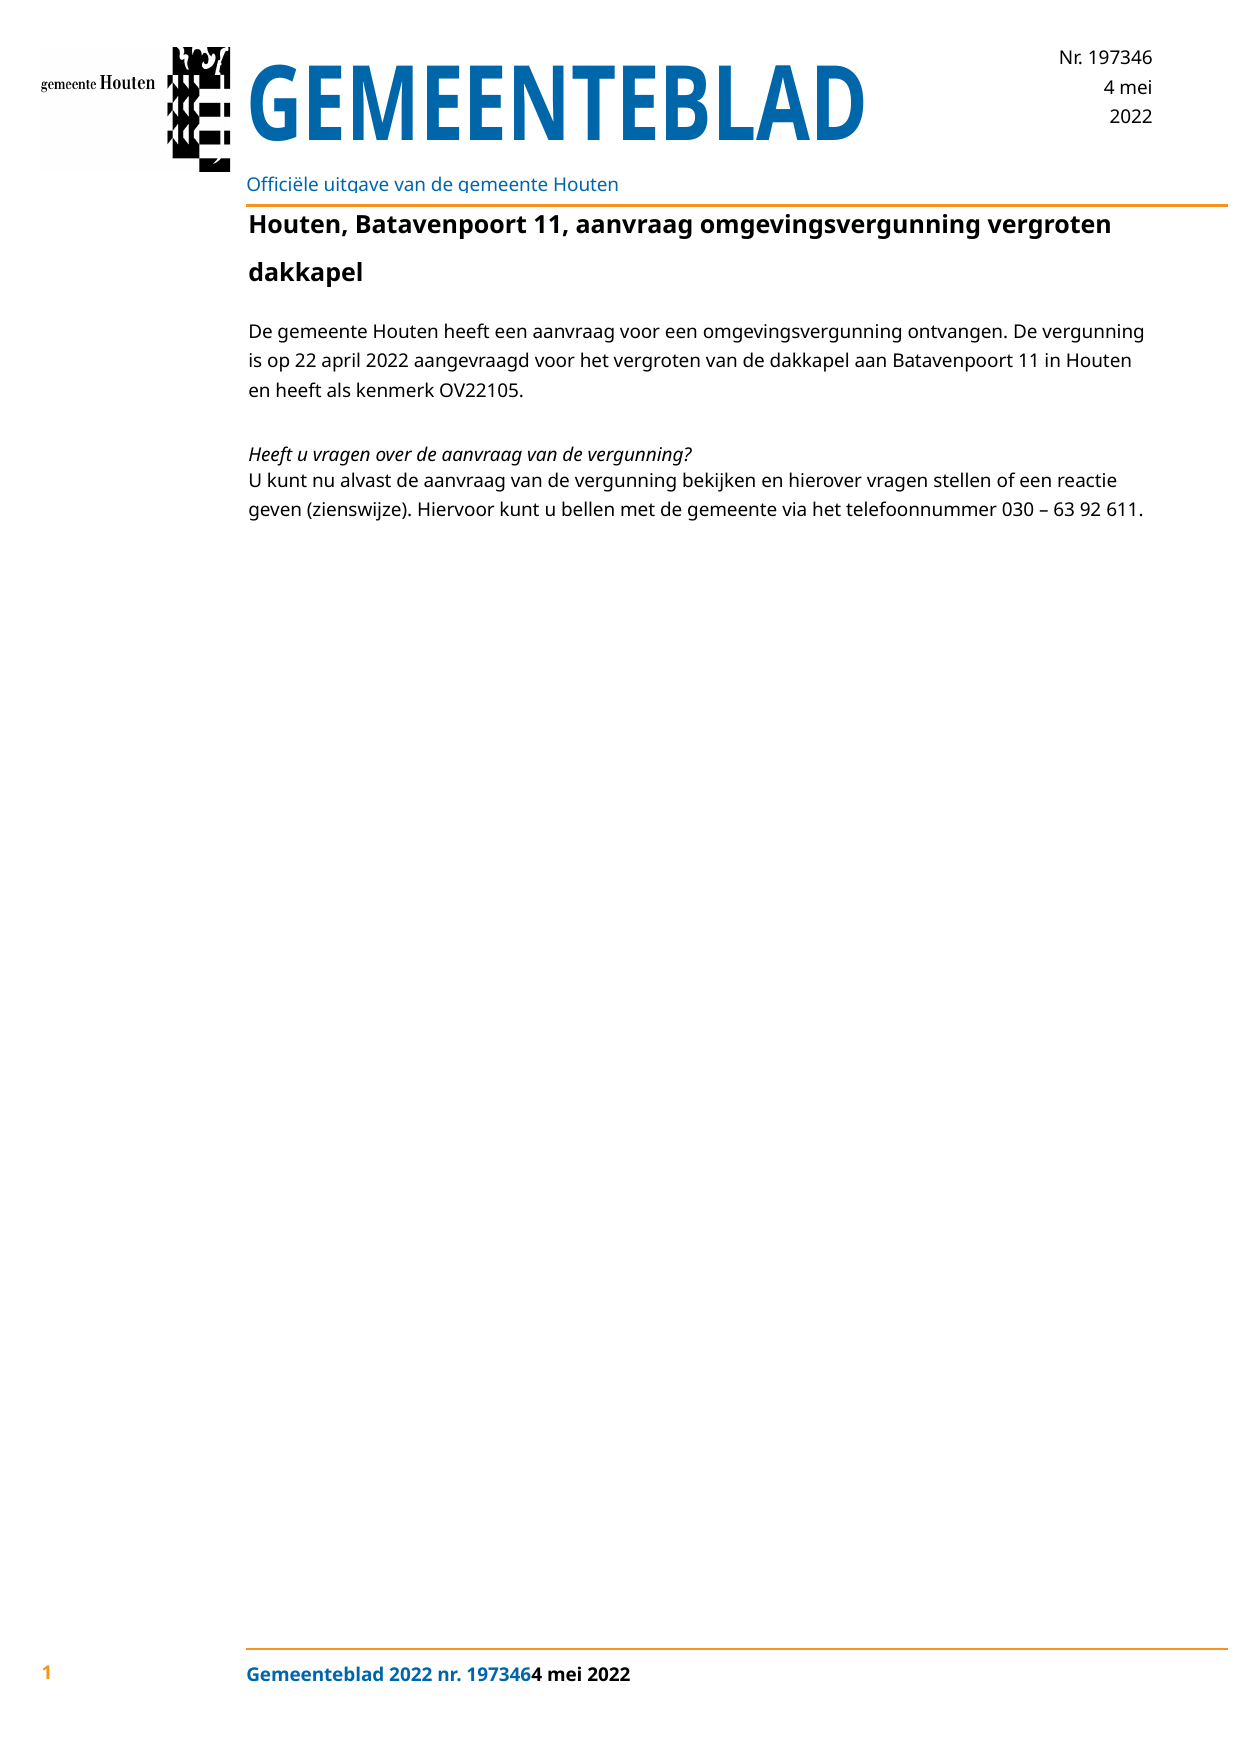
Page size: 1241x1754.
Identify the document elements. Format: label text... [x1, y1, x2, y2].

text U kunt nu alvast de aanvraag van de vergunning bekijken en hierover vragen stellen of een reactie geven (zienswijze). Hiervoor kunt u bellen met de gemeente via het telefoonnummer 030 – 63 92 611. [248, 467, 1152, 522]
text Heeft u vragen over de aanvraag van de vergunning? [248, 441, 1152, 467]
picture [41, 47, 231, 172]
text De gemeente Houten heeft een aanvraag voor een omgevingsvergunning ontvangen. De vergunning is op 22 april 2022 aangevraagd voor het vergroten van de dakkapel aan Batavenpoort 11 in Houten en heeft als kenmerk OV22105. [248, 318, 1152, 403]
text Houten, Batavenpoort 11, aanvraag omgevingsvergunning vergroten dakkapel [248, 207, 1152, 288]
